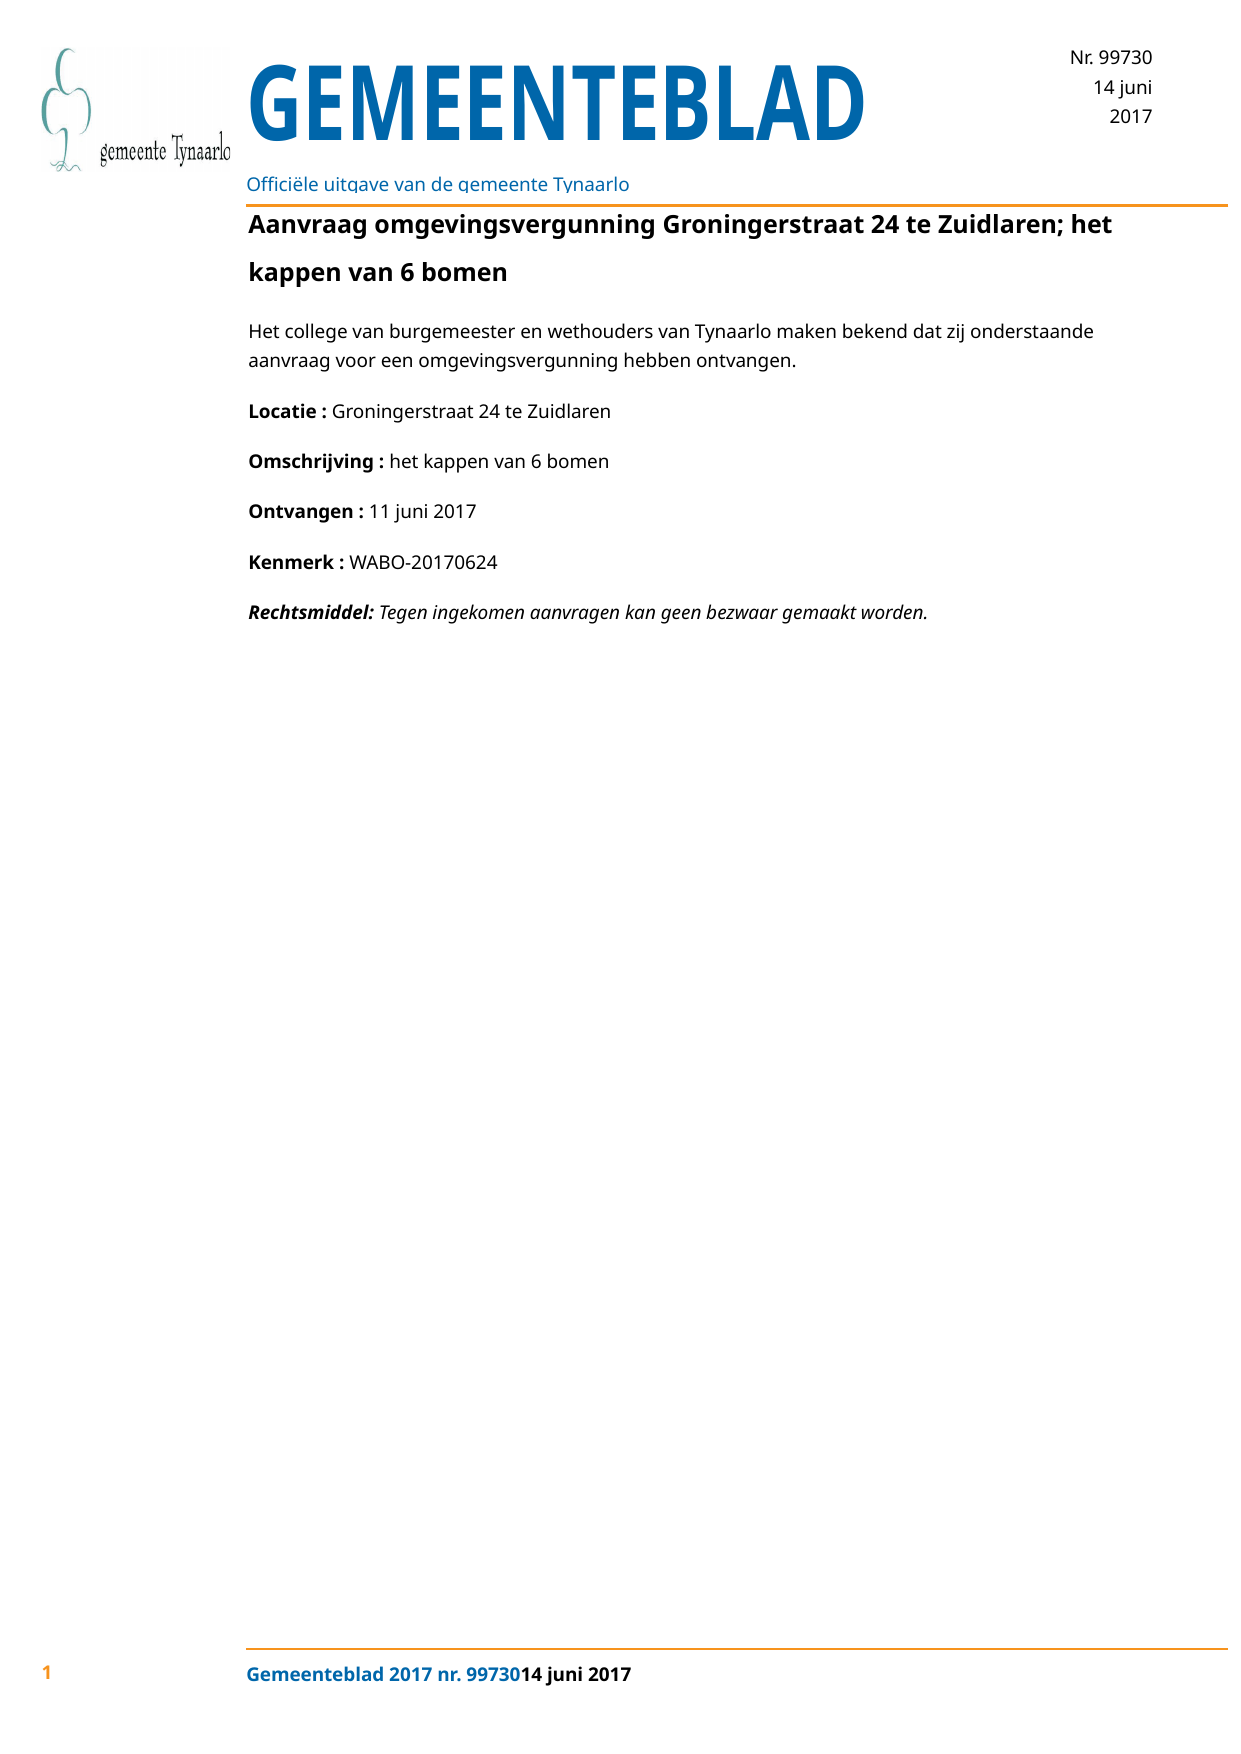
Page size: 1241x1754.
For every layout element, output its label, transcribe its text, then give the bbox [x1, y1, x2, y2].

text Aanvraag omgevingsvergunning Groningerstraat 24 te Zuidlaren; het kappen van 6 bomen [248, 207, 1152, 288]
text Rechtsmiddel: Tegen ingekomen aanvragen kan geen bezwaar gemaakt worden. [248, 599, 1152, 625]
text Het college van burgemeester en wethouders van Tynaarlo maken bekend dat zij onderstaande aanvraag voor een omgevingsvergunning hebben ontvangen. [248, 318, 1152, 373]
text Kenmerk : WABO-20170624 [248, 549, 1152, 575]
picture [41, 47, 231, 172]
text Locatie : Groningerstraat 24 te Zuidlaren [248, 398, 1152, 424]
text Omschrijving : het kappen van 6 bomen [248, 448, 1152, 474]
text Ontvangen : 11 juni 2017 [248, 499, 1152, 524]
